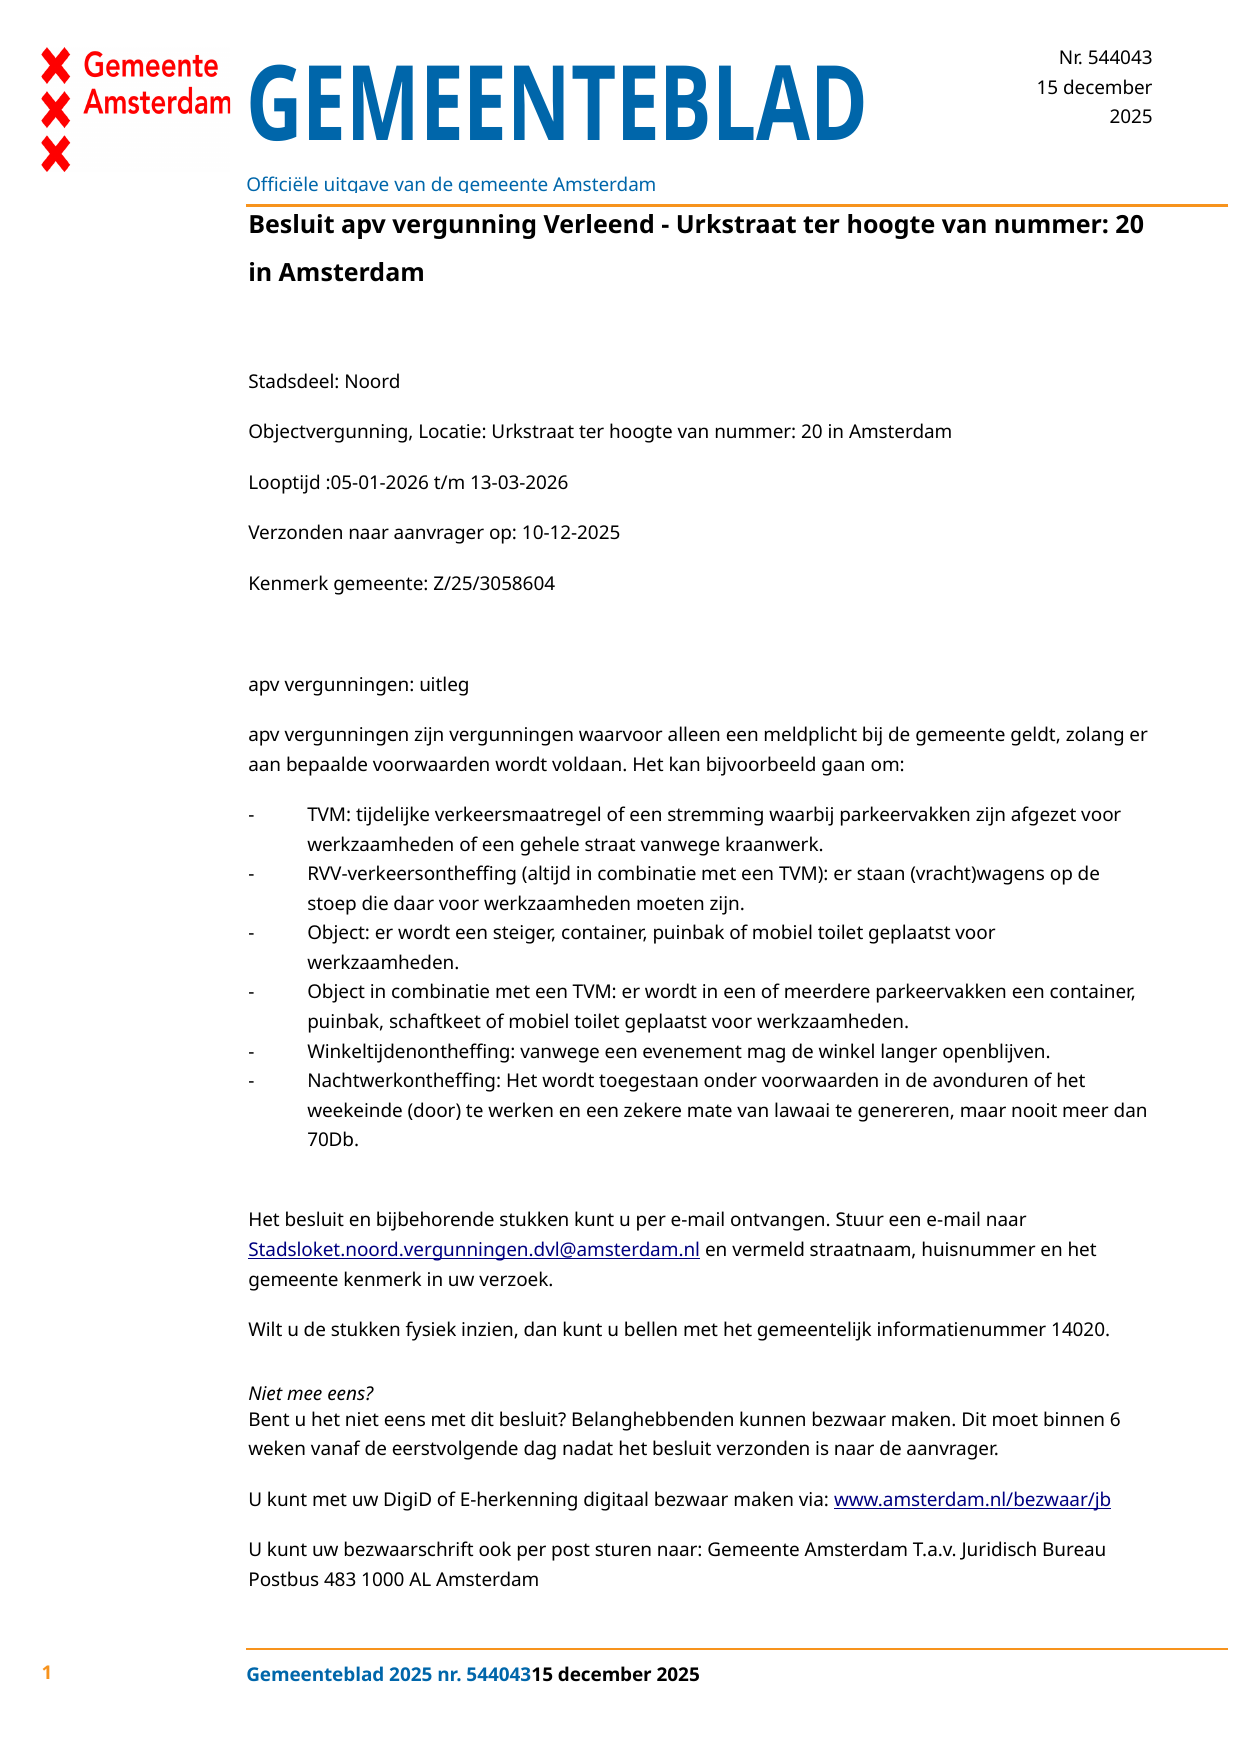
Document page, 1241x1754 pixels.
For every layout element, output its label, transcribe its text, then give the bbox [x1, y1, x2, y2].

text U kunt uw bezwaarschrift ook per post sturen naar: Gemeente Amsterdam T.a.v. Juridisch Bureau Postbus 483 1000 AL Amsterdam [248, 1536, 1152, 1592]
text Objectvergunning, Locatie: Urkstraat ter hoogte van nummer: 20 in Amsterdam [248, 419, 1152, 444]
text Kenmerk gemeente: Z/25/3058604 [248, 570, 1152, 596]
list Object: er wordt een steiger, container, puinbak of mobiel toilet geplaatst voor werkzaamheden. [248, 919, 1152, 975]
list Winkeltijdenontheffing: vanwege een evenement mag de winkel langer openblijven. [248, 1038, 1152, 1064]
list TVM: tijdelijke verkeersmaatregel of een stremming waarbij parkeervakken zijn afgezet voor werkzaamheden of een gehele straat vanwege kraanwerk. [248, 801, 1152, 857]
text Bent u het niet eens met dit besluit? Belanghebbenden kunnen bezwaar maken. Dit moet binnen 6 weken vanaf de eerstvolgende dag nadat het besluit verzonden is naar de aanvrager. [248, 1406, 1152, 1461]
list Nachtwerkontheffing: Het wordt toegestaan onder voorwaarden in de avonduren of het weekeinde (door) te werken en een zekere mate van lawaai te genereren, maar nooit meer dan 70Db. [248, 1067, 1152, 1152]
text Verzonden naar aanvrager op: 10-12-2025 [248, 519, 1152, 545]
list RVV-verkeersontheffing (altijd in combinatie met een TVM): er staan (vracht)wagens op de stoep die daar voor werkzaamheden moeten zijn. [248, 860, 1152, 916]
text apv vergunningen zijn vergunningen waarvoor alleen een meldplicht bij de gemeente geldt, zolang er aan bepaalde voorwaarden wordt voldaan. Het kan bijvoorbeeld gaan om: [248, 721, 1152, 777]
text U kunt met uw DigiD of E-herkenning digitaal bezwaar maken via: www.amsterdam.nl/bezwaar/jb [248, 1486, 1152, 1512]
text Besluit apv vergunning Verleend - Urkstraat ter hoogte van nummer: 20 in Amsterdam [248, 207, 1152, 288]
text Wilt u de stukken fysiek inzien, dan kunt u bellen met het gemeentelijk informatienummer 14020. [248, 1316, 1152, 1342]
text Het besluit en bijbehorende stukken kunt u per e-mail ontvangen. Stuur een e-mail naar Stadsloket.noord.vergunningen.dvl@amsterdam.nl en vermeld straatnaam, huisnummer en het gemeente kenmerk in uw verzoek. [248, 1207, 1152, 1292]
picture [41, 47, 231, 172]
text apv vergunningen: uitleg [248, 671, 1152, 697]
text Looptijd :05-01-2026 t/m 13-03-2026 [248, 469, 1152, 495]
text Stadsdeel: Noord [248, 368, 1152, 394]
list Object in combinatie met een TVM: er wordt in een of meerdere parkeervakken een container, puinbak, schaftkeet of mobiel toilet geplaatst voor werkzaamheden. [248, 979, 1152, 1034]
text Niet mee eens? [248, 1380, 1152, 1406]
